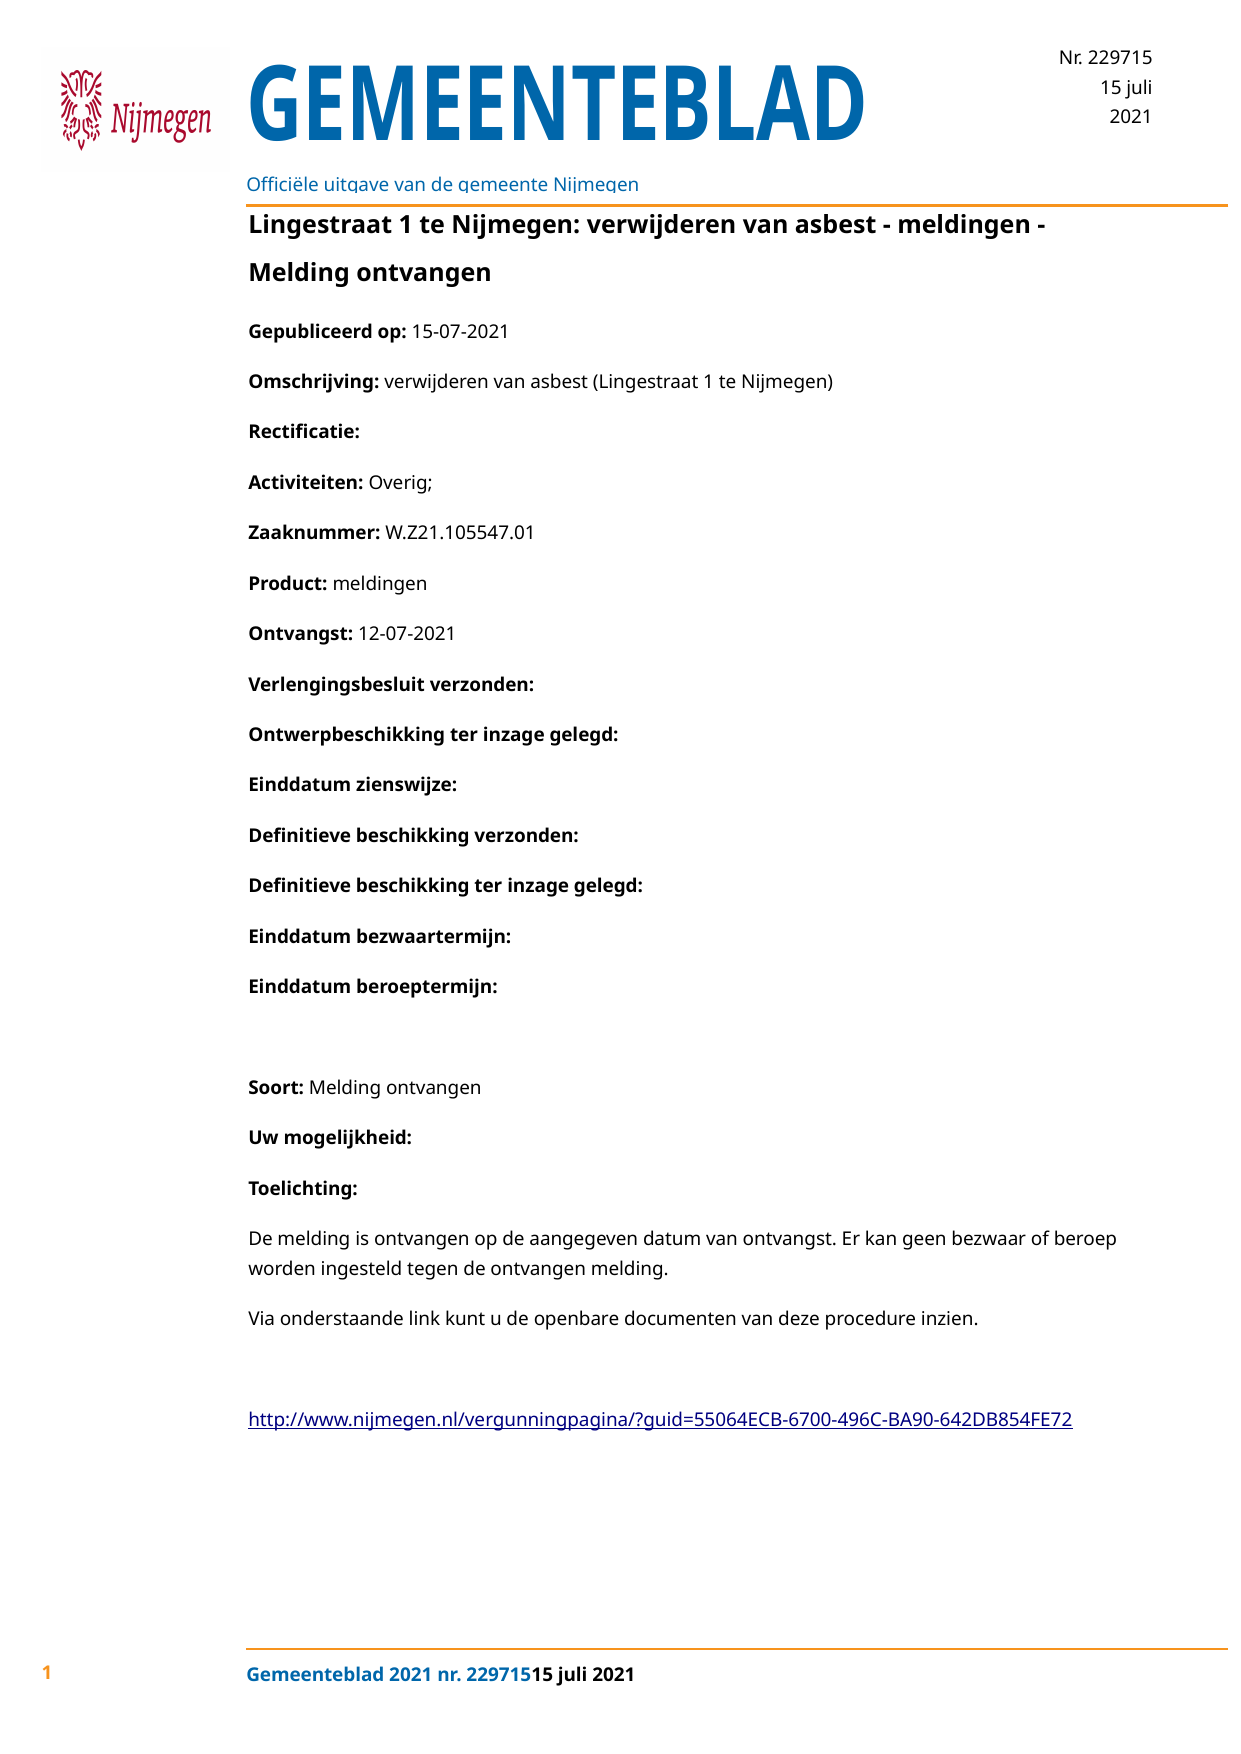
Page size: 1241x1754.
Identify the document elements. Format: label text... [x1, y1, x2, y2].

text Verlengingsbesluit verzonden: [248, 671, 1152, 697]
text Ontvangst: 12-07-2021 [248, 620, 1152, 646]
text Lingestraat 1 te Nijmegen: verwijderen van asbest - meldingen - Melding ontvangen [248, 207, 1152, 288]
text Einddatum bezwaartermijn: [248, 923, 1152, 949]
text Product: meldingen [248, 570, 1152, 596]
text De melding is ontvangen op de aangegeven datum van ontvangst. Er kan geen bezwaar of beroep worden ingesteld tegen de ontvangen melding. [248, 1225, 1152, 1281]
text Definitieve beschikking verzonden: [248, 822, 1152, 848]
text http://www.nijmegen.nl/vergunningpagina/?guid=55064ECB-6700-496C-BA90-642DB854FE72 [248, 1406, 1152, 1432]
text Ontwerpbeschikking ter inzage gelegd: [248, 721, 1152, 747]
text Activiteiten: Overig; [248, 469, 1152, 495]
text Zaaknummer: W.Z21.105547.01 [248, 519, 1152, 545]
text Rectificatie: [248, 419, 1152, 444]
text Einddatum beroeptermijn: [248, 973, 1152, 999]
text Gepubliceerd op: 15-07-2021 [248, 318, 1152, 344]
text Via onderstaande link kunt u de openbare documenten van deze procedure inzien. [248, 1305, 1152, 1331]
text Omschrijving: verwijderen van asbest (Lingestraat 1 te Nijmegen) [248, 368, 1152, 394]
text Einddatum zienswijze: [248, 772, 1152, 797]
text Uw mogelijkheid: [248, 1124, 1152, 1150]
text Toelichting: [248, 1175, 1152, 1201]
text Soort: Melding ontvangen [248, 1074, 1152, 1100]
text Definitieve beschikking ter inzage gelegd: [248, 872, 1152, 898]
picture [41, 47, 231, 172]
